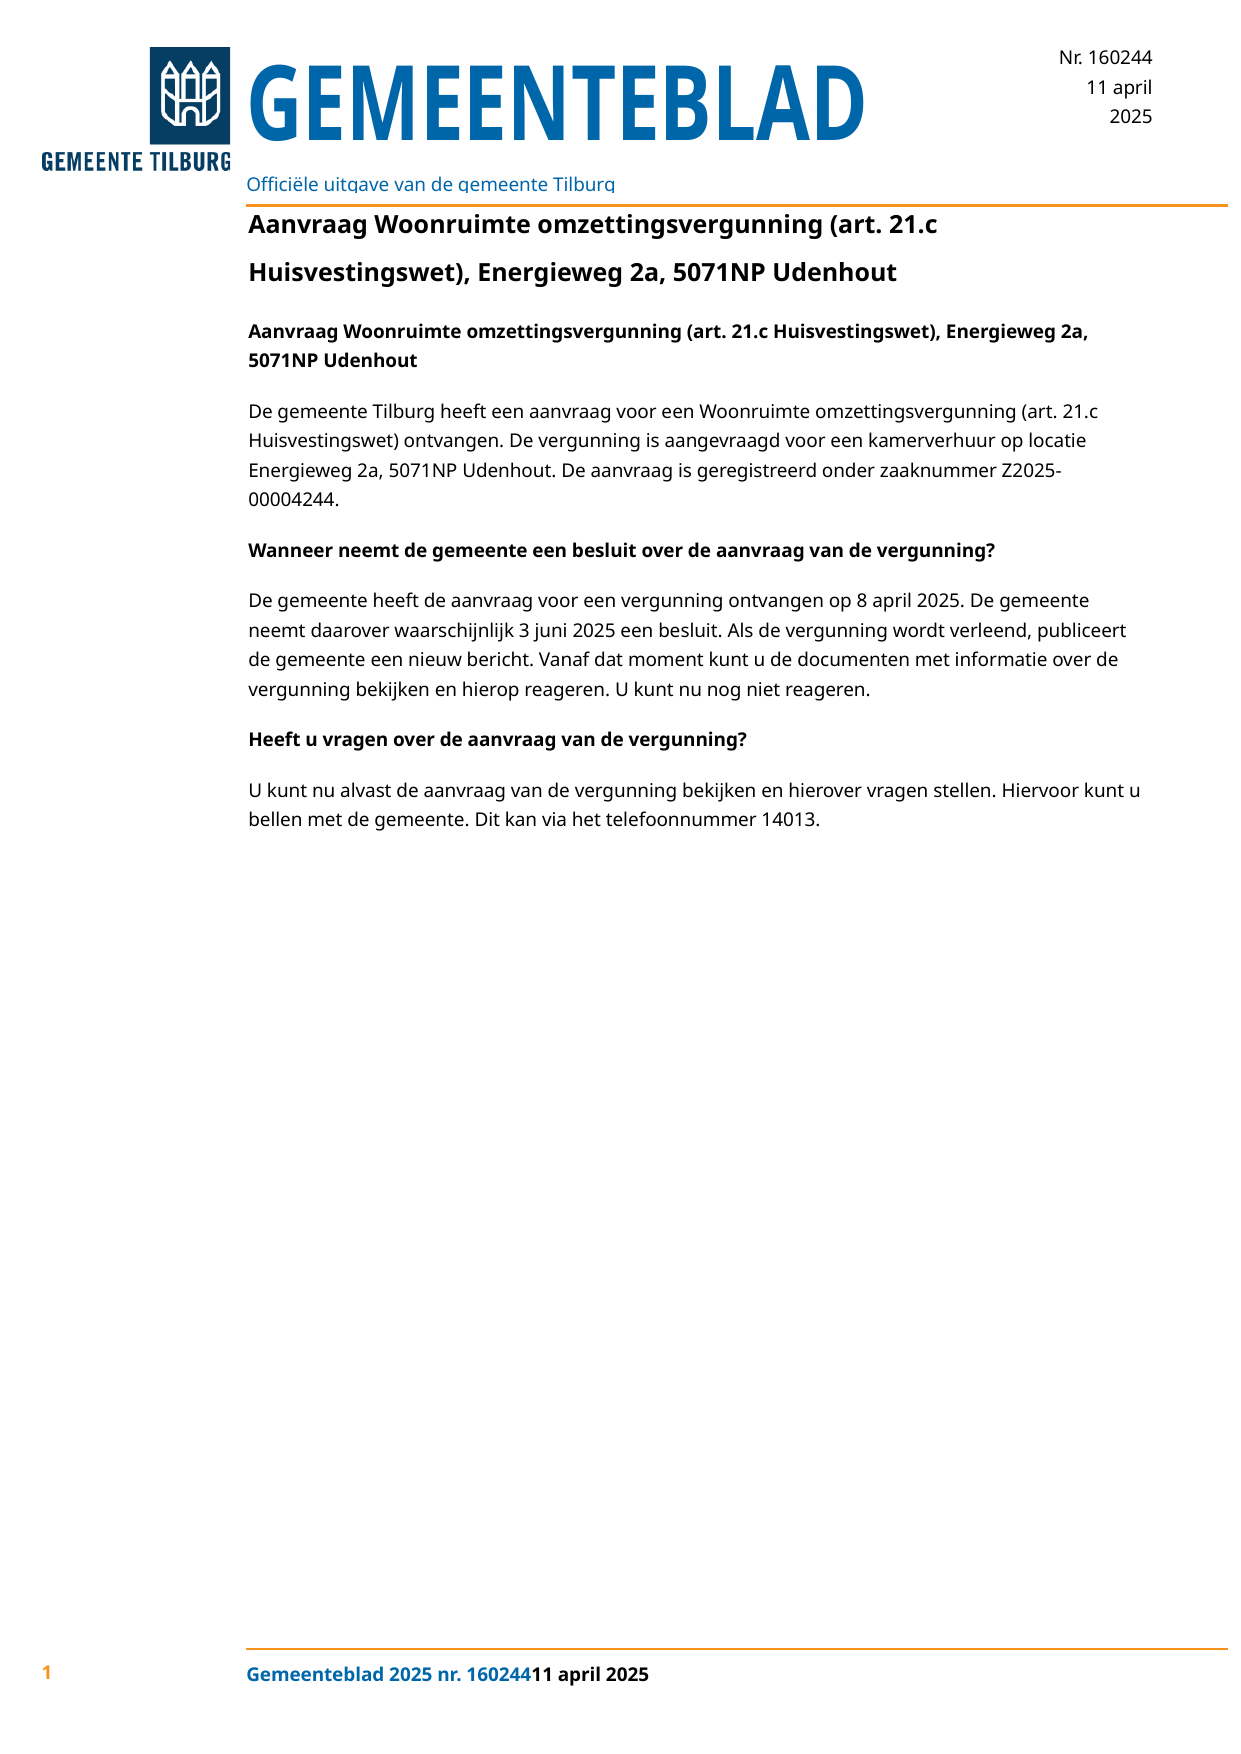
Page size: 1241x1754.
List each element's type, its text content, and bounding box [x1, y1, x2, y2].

text De gemeente Tilburg heeft een aanvraag voor een Woonruimte omzettingsvergunning (art. 21.c Huisvestingswet) ontvangen. De vergunning is aangevraagd voor een kamerverhuur op locatie Energieweg 2a, 5071NP Udenhout. De aanvraag is geregistreerd onder zaaknummer Z2025-00004244. [248, 398, 1152, 512]
picture [41, 47, 231, 172]
text Heeft u vragen over de aanvraag van de vergunning? [248, 727, 1152, 752]
text Aanvraag Woonruimte omzettingsvergunning (art. 21.c Huisvestingswet), Energieweg 2a, 5071NP Udenhout [248, 318, 1152, 373]
text Wanneer neemt de gemeente een besluit over de aanvraag van de vergunning? [248, 537, 1152, 563]
text De gemeente heeft de aanvraag voor een vergunning ontvangen op 8 april 2025. De gemeente neemt daarover waarschijnlijk 3 juni 2025 een besluit. Als de vergunning wordt verleend, publiceert de gemeente een nieuw bericht. Vanaf dat moment kunt u de documenten met informatie over de vergunning bekijken en hierop reageren. U kunt nu nog niet reageren. [248, 587, 1152, 702]
text U kunt nu alvast de aanvraag van de vergunning bekijken en hierover vragen stellen. Hiervoor kunt u bellen met de gemeente. Dit kan via het telefoonnummer 14013. [248, 777, 1152, 832]
text Aanvraag Woonruimte omzettingsvergunning (art. 21.c Huisvestingswet), Energieweg 2a, 5071NP Udenhout [248, 207, 1152, 288]
